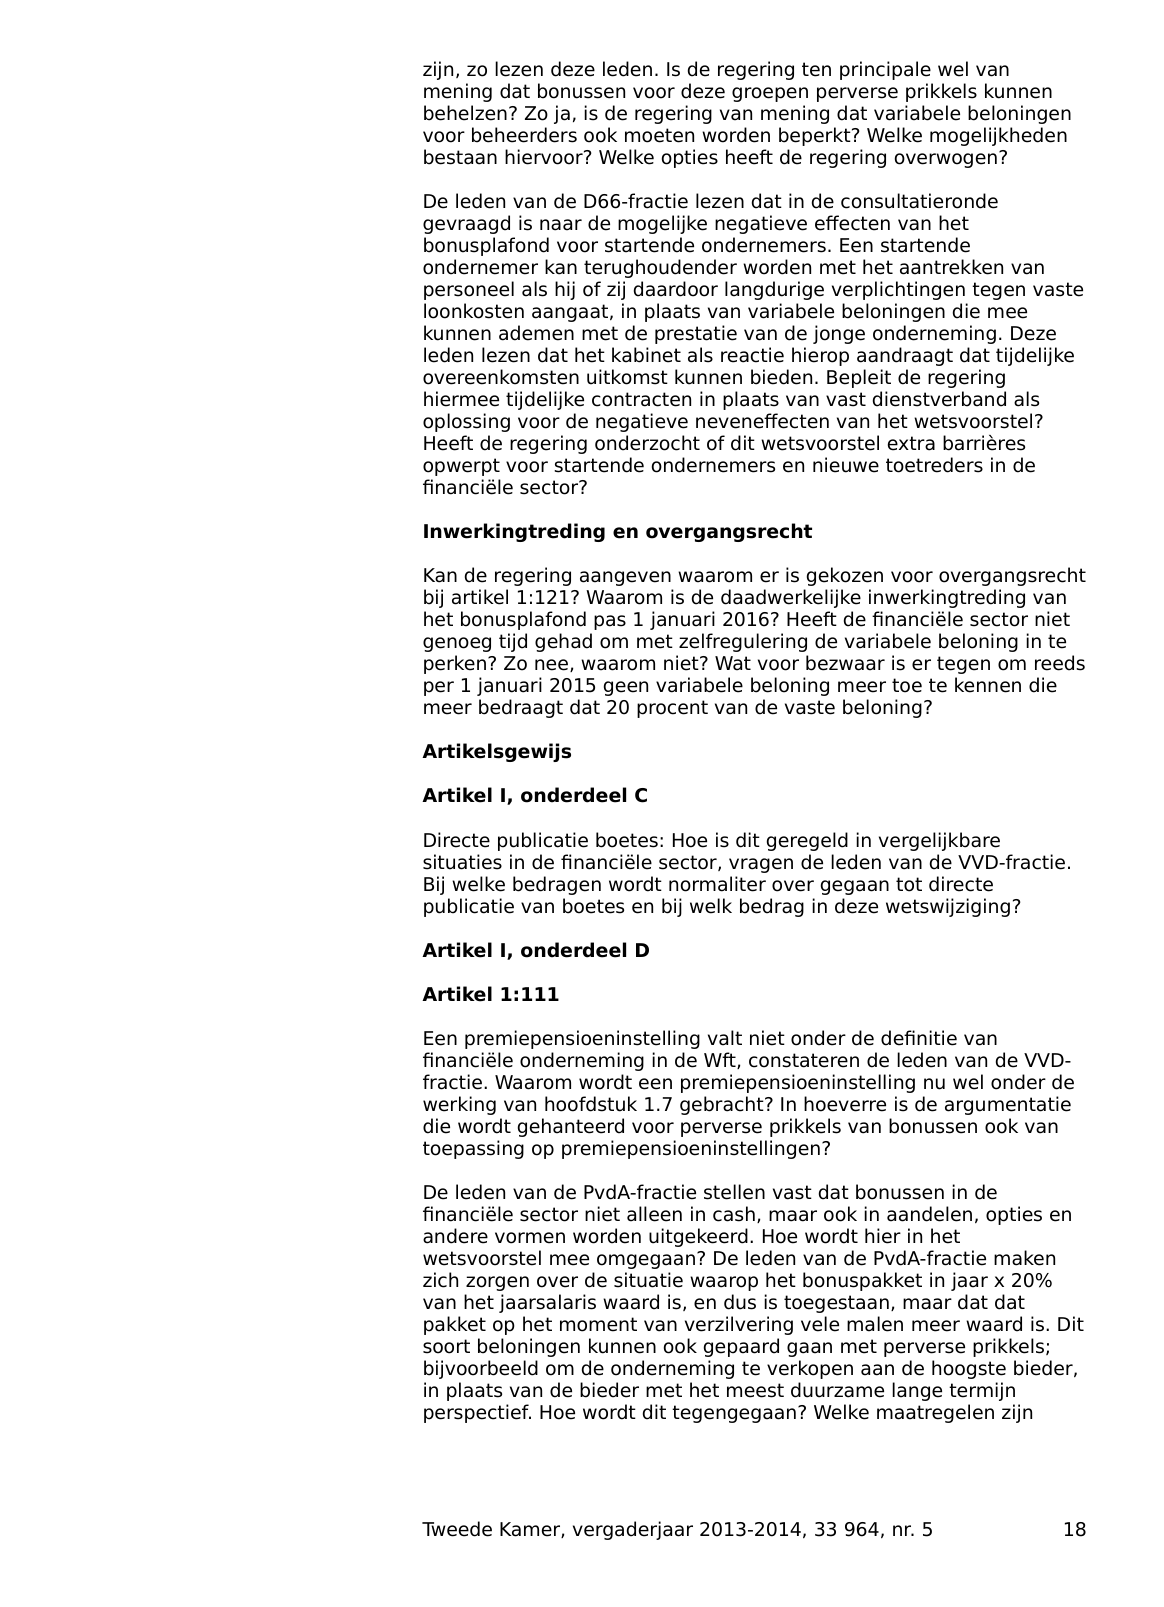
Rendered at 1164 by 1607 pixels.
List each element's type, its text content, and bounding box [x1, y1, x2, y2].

subtitle Inwerkingtreding en overgangsrecht [422, 521, 1087, 543]
subtitle Artikelsgewijs [422, 741, 1087, 763]
text zijn, zo lezen deze leden. Is de regering ten principale wel van mening dat bonussen voor deze groepen perverse prikkels kunnen behelzen? Zo ja, is de regering van mening dat variabele beloningen voor beheerders ook moeten worden beperkt? Welke mogelijkheden bestaan hiervoor? Welke opties heeft de regering overwogen? [422, 59, 1087, 169]
subtitle Artikel 1:111 [422, 984, 1087, 1006]
text De leden van de PvdA-fractie stellen vast dat bonussen in de financiële sector niet alleen in cash, maar ook in aandelen, opties en andere vormen worden uitgekeerd. Hoe wordt hier in het wetsvoorstel mee omgegaan? De leden van de PvdA-fractie maken zich zorgen over de situatie waarop het bonuspakket in jaar x 20% van het jaarsalaris waard is, en dus is toegestaan, maar dat dat pakket op het moment van verzilvering vele malen meer waard is. Dit soort beloningen kunnen ook gepaard gaan met perverse prikkels; bijvoorbeeld om de onderneming te verkopen aan de hoogste bieder, in plaats van de bieder met het meest duurzame lange termijn perspectief. Hoe wordt dit tegengegaan? Welke maatregelen zijn [422, 1182, 1087, 1424]
subtitle Artikel I, onderdeel C [422, 785, 1087, 807]
text De leden van de D66-fractie lezen dat in de consultatieronde gevraagd is naar de mogelijke negatieve effecten van het bonusplafond voor startende ondernemers. Een startende ondernemer kan terughoudender worden met het aantrekken van personeel als hij of zij daardoor langdurige verplichtingen tegen vaste loonkosten aangaat, in plaats van variabele beloningen die mee kunnen ademen met de prestatie van de jonge onderneming. Deze leden lezen dat het kabinet als reactie hierop aandraagt dat tijdelijke overeenkomsten uitkomst kunnen bieden. Bepleit de regering hiermee tijdelijke contracten in plaats van vast dienstverband als oplossing voor de negatieve neveneffecten van het wetsvoorstel? Heeft de regering onderzocht of dit wetsvoorstel extra barrières opwerpt voor startende ondernemers en nieuwe toetreders in de financiële sector? [422, 191, 1087, 499]
text Een premiepensioeninstelling valt niet onder de definitie van financiële onderneming in de Wft, constateren de leden van de VVD-fractie. Waarom wordt een premiepensioeninstelling nu wel onder de werking van hoofdstuk 1.7 gebracht? In hoeverre is de argumentatie die wordt gehanteerd voor perverse prikkels van bonussen ook van toepassing op premiepensioeninstellingen? [422, 1028, 1087, 1160]
subtitle Artikel I, onderdeel D [422, 940, 1087, 962]
text Kan de regering aangeven waarom er is gekozen voor overgangsrecht bij artikel 1:121? Waarom is de daadwerkelijke inwerkingtreding van het bonusplafond pas 1 januari 2016? Heeft de financiële sector niet genoeg tijd gehad om met zelfregulering de variabele beloning in te perken? Zo nee, waarom niet? Wat voor bezwaar is er tegen om reeds per 1 januari 2015 geen variabele beloning meer toe te kennen die meer bedraagt dat 20 procent van de vaste beloning? [422, 565, 1087, 719]
text Directe publicatie boetes: Hoe is dit geregeld in vergelijkbare situaties in de financiële sector, vragen de leden van de VVD-fractie. Bij welke bedragen wordt normaliter over gegaan tot directe publicatie van boetes en bij welk bedrag in deze wetswijziging? [422, 829, 1087, 917]
